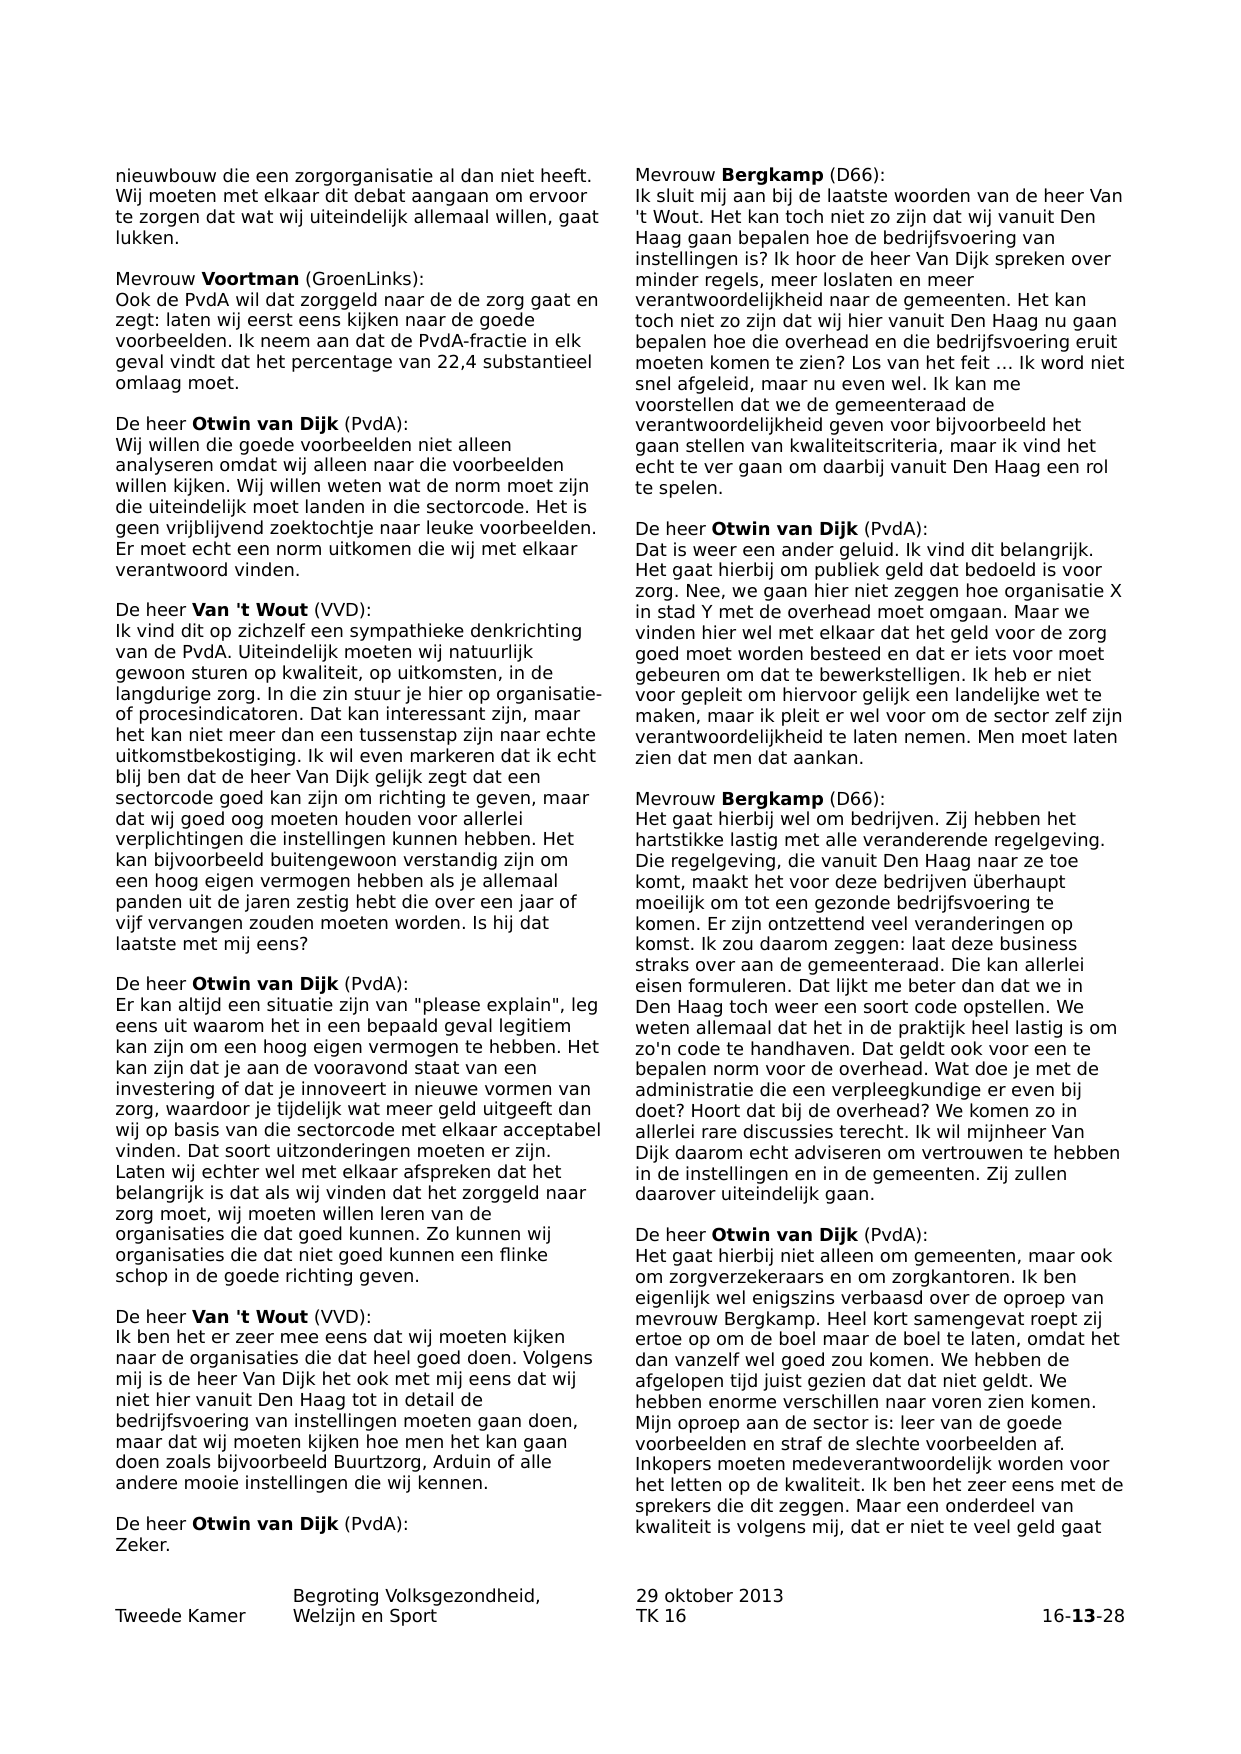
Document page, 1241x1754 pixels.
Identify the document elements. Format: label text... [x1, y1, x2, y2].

text De heer Otwin van Dijk (PvdA): [635, 518, 1125, 539]
text Mevrouw Bergkamp (D66): [635, 165, 1125, 186]
text Ik sluit mij aan bij de laatste woorden van de heer Van 't Wout. Het kan toch niet zo zijn dat wij vanuit Den Haag gaan bepalen hoe de bedrijfsvoering van instellingen is? Ik hoor de heer Van Dijk spreken over minder regels, meer loslaten en meer verantwoordelijkheid naar de gemeenten. Het kan toch niet zo zijn dat wij hier vanuit Den Haag nu gaan bepalen hoe die overhead en die bedrijfsvoering eruit moeten komen te zien? Los van het feit … Ik word niet snel afgeleid, maar nu even wel. Ik kan me voorstellen dat we de gemeenteraad de verantwoordelijkheid geven voor bijvoorbeeld het gaan stellen van kwaliteitscriteria, maar ik vind het echt te ver gaan om daarbij vanuit Den Haag een rol te spelen. [635, 186, 1125, 498]
text Ook de PvdA wil dat zorggeld naar de de zorg gaat en zegt: laten wij eerst eens kijken naar de goede voorbeelden. Ik neem aan dat de PvdA-fractie in elk geval vindt dat het percentage van 22,4 substantieel omlaag moet. [115, 289, 605, 393]
text De heer Otwin van Dijk (PvdA): [115, 413, 605, 434]
text De heer Van 't Wout (VVD): [115, 1307, 605, 1327]
text Mevrouw Bergkamp (D66): [635, 788, 1125, 809]
text Ik ben het er zeer mee eens dat wij moeten kijken naar de organisaties die dat heel goed doen. Volgens mij is de heer Van Dijk het ook met mij eens dat wij niet hier vanuit Den Haag tot in detail de bedrijfsvoering van instellingen moeten gaan doen, maar dat wij moeten kijken hoe men het kan gaan doen zoals bijvoorbeeld Buurtzorg, Arduin of alle andere mooie instellingen die wij kennen. [115, 1327, 605, 1494]
text Dat is weer een ander geluid. Ik vind dit belangrijk. Het gaat hierbij om publiek geld dat bedoeld is voor zorg. Nee, we gaan hier niet zeggen hoe organisatie X in stad Y met de overhead moet omgaan. Maar we vinden hier wel met elkaar dat het geld voor de zorg goed moet worden besteed en dat er iets voor moet gebeuren om dat te bewerkstelligen. Ik heb er niet voor gepleit om hiervoor gelijk een landelijke wet te maken, maar ik pleit er wel voor om de sector zelf zijn verantwoordelijkheid te laten nemen. Men moet laten zien dat men dat aankan. [635, 539, 1125, 768]
text De heer Otwin van Dijk (PvdA): [115, 974, 605, 995]
text Zeker. [115, 1535, 605, 1556]
text De heer Otwin van Dijk (PvdA): [635, 1225, 1125, 1246]
text Ik vind dit op zichzelf een sympathieke denkrichting van de PvdA. Uiteindelijk moeten wij natuurlijk gewoon sturen op kwaliteit, op uitkomsten, in de langdurige zorg. In die zin stuur je hier op organisatie- of procesindicatoren. Dat kan interessant zijn, maar het kan niet meer dan een tussenstap zijn naar echte uitkomstbekostiging. Ik wil even markeren dat ik echt blij ben dat de heer Van Dijk gelijk zegt dat een sectorcode goed kan zijn om richting te geven, maar dat wij goed oog moeten houden voor allerlei verplichtingen die instellingen kunnen hebben. Het kan bijvoorbeeld buitengewoon verstandig zijn om een hoog eigen vermogen hebben als je allemaal panden uit de jaren zestig hebt die over een jaar of vijf vervangen zouden moeten worden. Is hij dat laatste met mij eens? [115, 621, 605, 954]
text Wij willen die goede voorbeelden niet alleen analyseren omdat wij alleen naar die voorbeelden willen kijken. Wij willen weten wat de norm moet zijn die uiteindelijk moet landen in die sectorcode. Het is geen vrijblijvend zoektochtje naar leuke voorbeelden. Er moet echt een norm uitkomen die wij met elkaar verantwoord vinden. [115, 434, 605, 580]
text Er kan altijd een situatie zijn van "please explain", leg eens uit waarom het in een bepaald geval legitiem kan zijn om een hoog eigen vermogen te hebben. Het kan zijn dat je aan de vooravond staat van een investering of dat je innoveert in nieuwe vormen van zorg, waardoor je tijdelijk wat meer geld uitgeeft dan wij op basis van die sectorcode met elkaar acceptabel vinden. Dat soort uitzonderingen moeten er zijn. Laten wij echter wel met elkaar afspreken dat het belangrijk is dat als wij vinden dat het zorggeld naar zorg moet, wij moeten willen leren van de organisaties die dat goed kunnen. Zo kunnen wij organisaties die dat niet goed kunnen een flinke schop in de goede richting geven. [115, 995, 605, 1287]
text Het gaat hierbij niet alleen om gemeenten, maar ook om zorgverzekeraars en om zorgkantoren. Ik ben eigenlijk wel enigszins verbaasd over de oproep van mevrouw Bergkamp. Heel kort samengevat roept zij ertoe op om de boel maar de boel te laten, omdat het dan vanzelf wel goed zou komen. We hebben de afgelopen tijd juist gezien dat dat niet geldt. We hebben enorme verschillen naar voren zien komen. Mijn oproep aan de sector is: leer van de goede voorbeelden en straf de slechte voorbeelden af. Inkopers moeten medeverantwoordelijk worden voor het letten op de kwaliteit. Ik ben het zeer eens met de sprekers die dit zeggen. Maar een onderdeel van kwaliteit is volgens mij, dat er niet te veel geld gaat [635, 1246, 1125, 1537]
text nieuwbouw die een zorgorganisatie al dan niet heeft. Wij moeten met elkaar dit debat aangaan om ervoor te zorgen dat wat wij uiteindelijk allemaal willen, gaat lukken. [115, 165, 605, 249]
text De heer Otwin van Dijk (PvdA): [115, 1514, 605, 1535]
text De heer Van 't Wout (VVD): [115, 600, 605, 621]
text Mevrouw Voortman (GroenLinks): [115, 269, 605, 289]
text Het gaat hierbij wel om bedrijven. Zij hebben het hartstikke lastig met alle veranderende regelgeving. Die regelgeving, die vanuit Den Haag naar ze toe komt, maakt het voor deze bedrijven überhaupt moeilijk om tot een gezonde bedrijfsvoering te komen. Er zijn ontzettend veel veranderingen op komst. Ik zou daarom zeggen: laat deze business straks over aan de gemeenteraad. Die kan allerlei eisen formuleren. Dat lijkt me beter dan dat we in Den Haag toch weer een soort code opstellen. We weten allemaal dat het in de praktijk heel lastig is om zo'n code te handhaven. Dat geldt ook voor een te bepalen norm voor de overhead. Wat doe je met de administratie die een verpleegkundige er even bij doet? Hoort dat bij de overhead? We komen zo in allerlei rare discussies terecht. Ik wil mijnheer Van Dijk daarom echt adviseren om vertrouwen te hebben in de instellingen en in de gemeenten. Zij zullen daarover uiteindelijk gaan. [635, 809, 1125, 1205]
